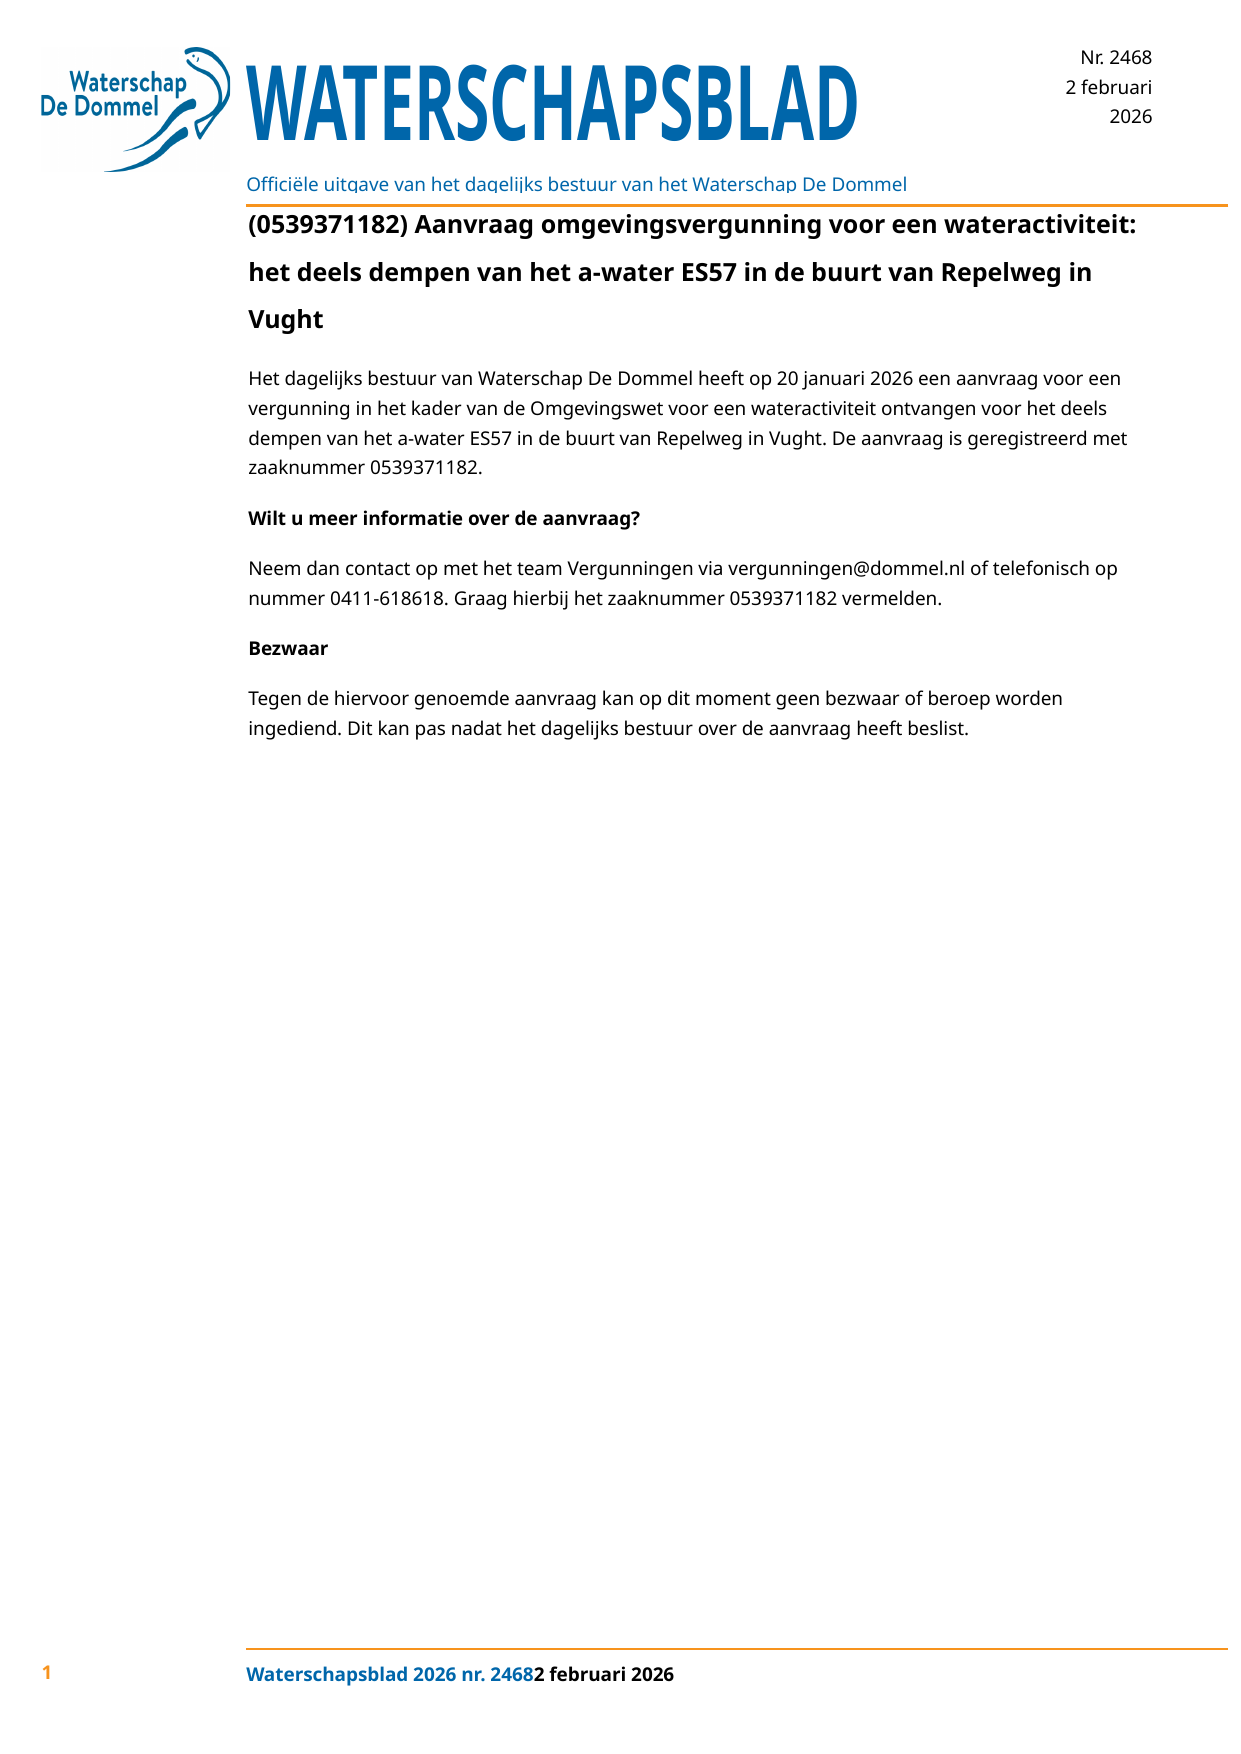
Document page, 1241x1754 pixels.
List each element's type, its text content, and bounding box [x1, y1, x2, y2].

text Het dagelijks bestuur van Waterschap De Dommel heeft op 20 januari 2026 een aanvraag voor een vergunning in het kader van de Omgevingswet voor een wateractiviteit ontvangen voor het deels dempen van het a-water ES57 in de buurt van Repelweg in Vught. De aanvraag is geregistreerd met zaaknummer 0539371182. [248, 366, 1152, 480]
text Tegen de hiervoor genoemde aanvraag kan op dit moment geen bezwaar of beroep worden ingediend. Dit kan pas nadat het dagelijks bestuur over de aanvraag heeft beslist. [248, 686, 1152, 741]
text Neem dan contact op met het team Vergunningen via vergunningen@dommel.nl of telefonisch op nummer 0411-618618. Graag hierbij het zaaknummer 0539371182 vermelden. [248, 555, 1152, 610]
picture [198, 118, 210, 131]
text (0539371182) Aanvraag omgevingsvergunning voor een wateractiviteit: het deels dempen van het a-water ES57 in de buurt van Repelweg in Vught [248, 207, 1152, 336]
text Wilt u meer informatie over de aanvraag? [248, 505, 1152, 530]
picture [45, 99, 51, 111]
picture [204, 47, 231, 76]
picture [41, 47, 231, 172]
text Bezwaar [248, 635, 1152, 661]
